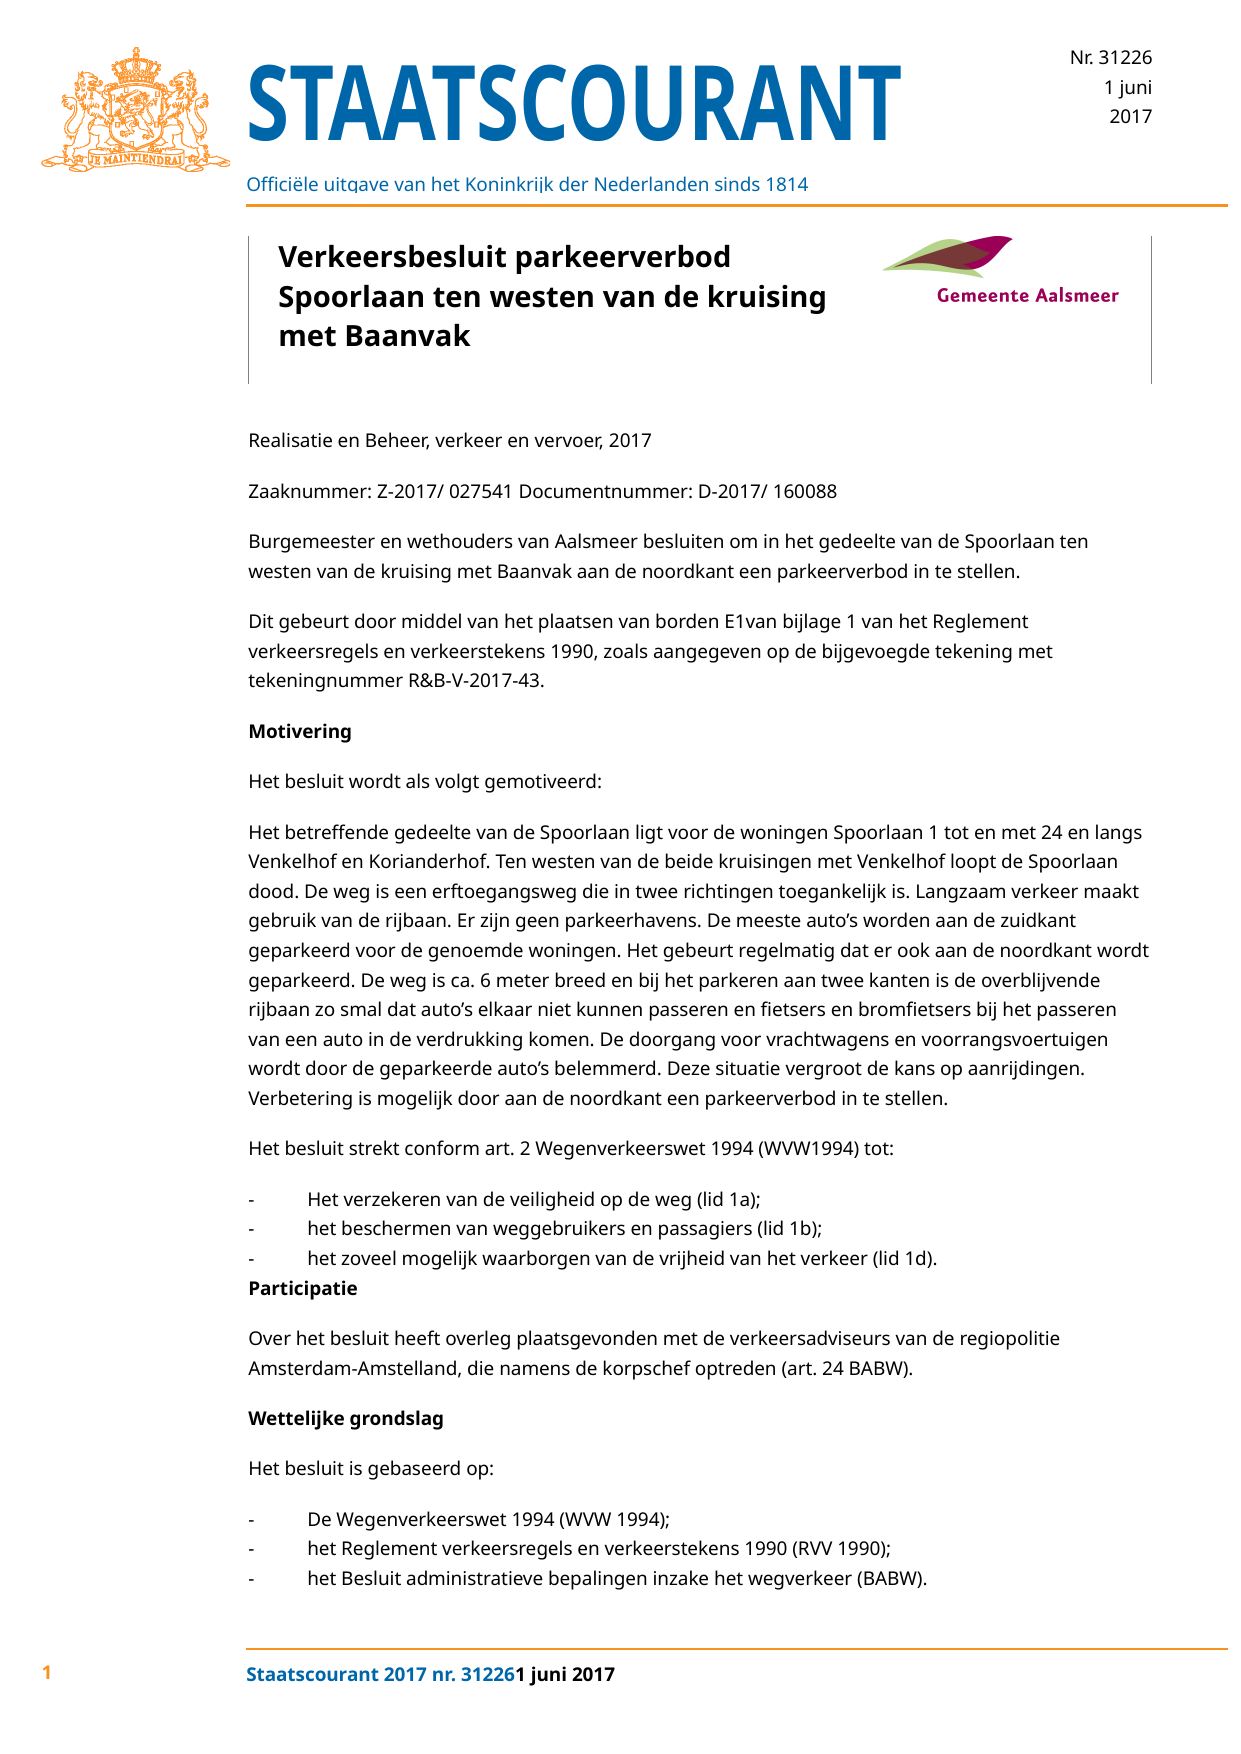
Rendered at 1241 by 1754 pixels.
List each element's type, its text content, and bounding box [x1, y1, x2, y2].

text Het betreffende gedeelte van de Spoorlaan ligt voor de woningen Spoorlaan 1 tot en met 24 en langs Venkelhof en Korianderhof. Ten westen van de beide kruisingen met Venkelhof loopt de Spoorlaan dood. De weg is een erftoegangsweg die in twee richtingen toegankelijk is. Langzaam verkeer maakt gebruik van de rijbaan. Er zijn geen parkeerhavens. De meeste auto’s worden aan de zuidkant geparkeerd voor de genoemde woningen. Het gebeurt regelmatig dat er ook aan de noordkant wordt geparkeerd. De weg is ca. 6 meter breed en bij het parkeren aan twee kanten is de overblijvende rijbaan zo smal dat auto’s elkaar niet kunnen passeren en fietsers en bromfietsers bij het passeren van een auto in de verdrukking komen. De doorgang voor vrachtwagens en voorrangsvoertuigen wordt door de geparkeerde auto’s belemmerd. Deze situatie vergroot de kans op aanrijdingen. Verbetering is mogelijk door aan de noordkant een parkeerverbod in te stellen. [248, 819, 1152, 1111]
list Het verzekeren van de veiligheid op de weg (lid 1a); [248, 1186, 1152, 1212]
text Burgemeester en wethouders van Aalsmeer besluiten om in het gedeelte van de Spoorlaan ten westen van de kruising met Baanvak aan de noordkant een parkeerverbod in te stellen. [248, 528, 1152, 584]
text Zaaknummer: Z-2017/ 027541 Documentnummer: D-2017/ 160088 [248, 478, 1152, 504]
text Het besluit is gebaseerd op: [248, 1456, 1152, 1481]
text Participatie [248, 1275, 1152, 1300]
list het Besluit administratieve bepalingen inzake het wegverkeer (BABW). [248, 1565, 1152, 1591]
text Realisatie en Beheer, verkeer en vervoer, 2017 [248, 428, 1152, 453]
table_header [850, 236, 1151, 384]
text Dit gebeurt door middel van het plaatsen van borden E1van bijlage 1 van het Reglement verkeersregels en verkeerstekens 1990, zoals aangegeven op de bijgevoegde tekening met tekeningnummer R&B-V-2017-43. [248, 608, 1152, 693]
list het beschermen van weggebruikers en passagiers (lid 1b); [248, 1216, 1152, 1241]
table_header Verkeersbesluit parkeerverbod Spoorlaan ten westen van de kruising met Baanvak [249, 236, 850, 384]
text Over het besluit heeft overleg plaatsgevonden met de verkeersadviseurs van de regiopolitie Amsterdam-Amstelland, die namens de korpschef optreden (art. 24 BABW). [248, 1325, 1152, 1380]
text Het besluit strekt conform art. 2 Wegenverkeerswet 1994 (WVW1994) tot: [248, 1136, 1152, 1161]
list het Reglement verkeersregels en verkeerstekens 1990 (RVV 1990); [248, 1536, 1152, 1561]
list het zoveel mogelijk waarborgen van de vrijheid van het verkeer (lid 1d). [248, 1245, 1152, 1271]
list De Wegenverkeerswet 1994 (WVW 1994); [248, 1506, 1152, 1532]
picture [41, 47, 231, 172]
text Het besluit wordt als volgt gemotiveerd: [248, 768, 1152, 794]
picture [882, 236, 1119, 302]
text Wettelijke grondslag [248, 1405, 1152, 1431]
text Motivering [248, 718, 1152, 744]
